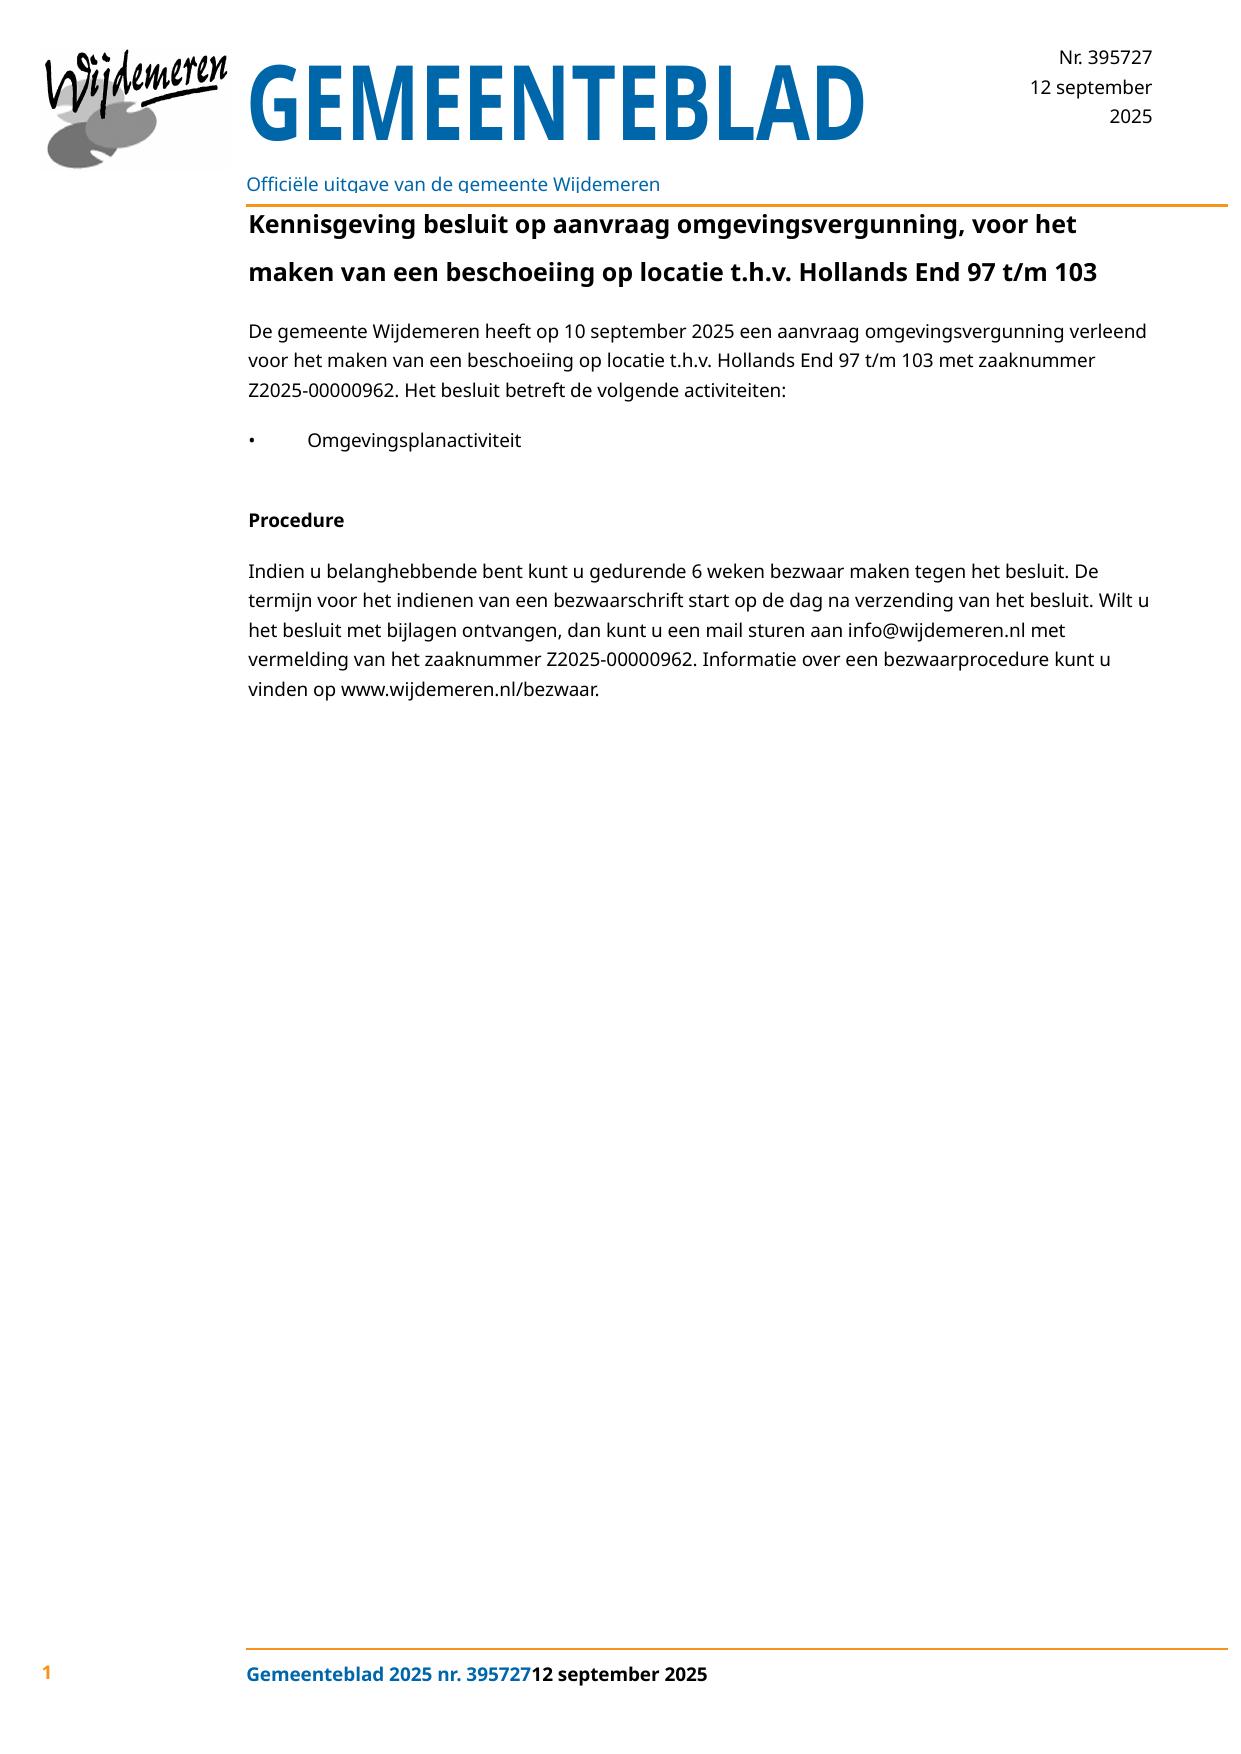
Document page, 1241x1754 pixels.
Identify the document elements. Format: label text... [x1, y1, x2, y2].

text Procedure [248, 507, 1152, 533]
text De gemeente Wijdemeren heeft op 10 september 2025 een aanvraag omgevingsvergunning verleend voor het maken van een beschoeiing op locatie t.h.v. Hollands End 97 t/m 103 met zaaknummer Z2025-00000962. Het besluit betreft de volgende activiteiten: [248, 318, 1152, 403]
text Indien u belanghebbende bent kunt u gedurende 6 weken bezwaar maken tegen het besluit. De termijn voor het indienen van een bezwaarschrift start op de dag na verzending van het besluit. Wilt u het besluit met bijlagen ontvangen, dan kunt u een mail sturen aan info@wijdemeren.nl met vermelding van het zaaknummer Z2025-00000962. Informatie over een bezwaarprocedure kunt u vinden op www.wijdemeren.nl/bezwaar. [248, 558, 1152, 702]
picture [41, 47, 231, 172]
list Omgevingsplanactiviteit [248, 427, 1152, 453]
text Kennisgeving besluit op aanvraag omgevingsvergunning, voor het maken van een beschoeiing op locatie t.h.v. Hollands End 97 t/m 103 [248, 207, 1152, 288]
